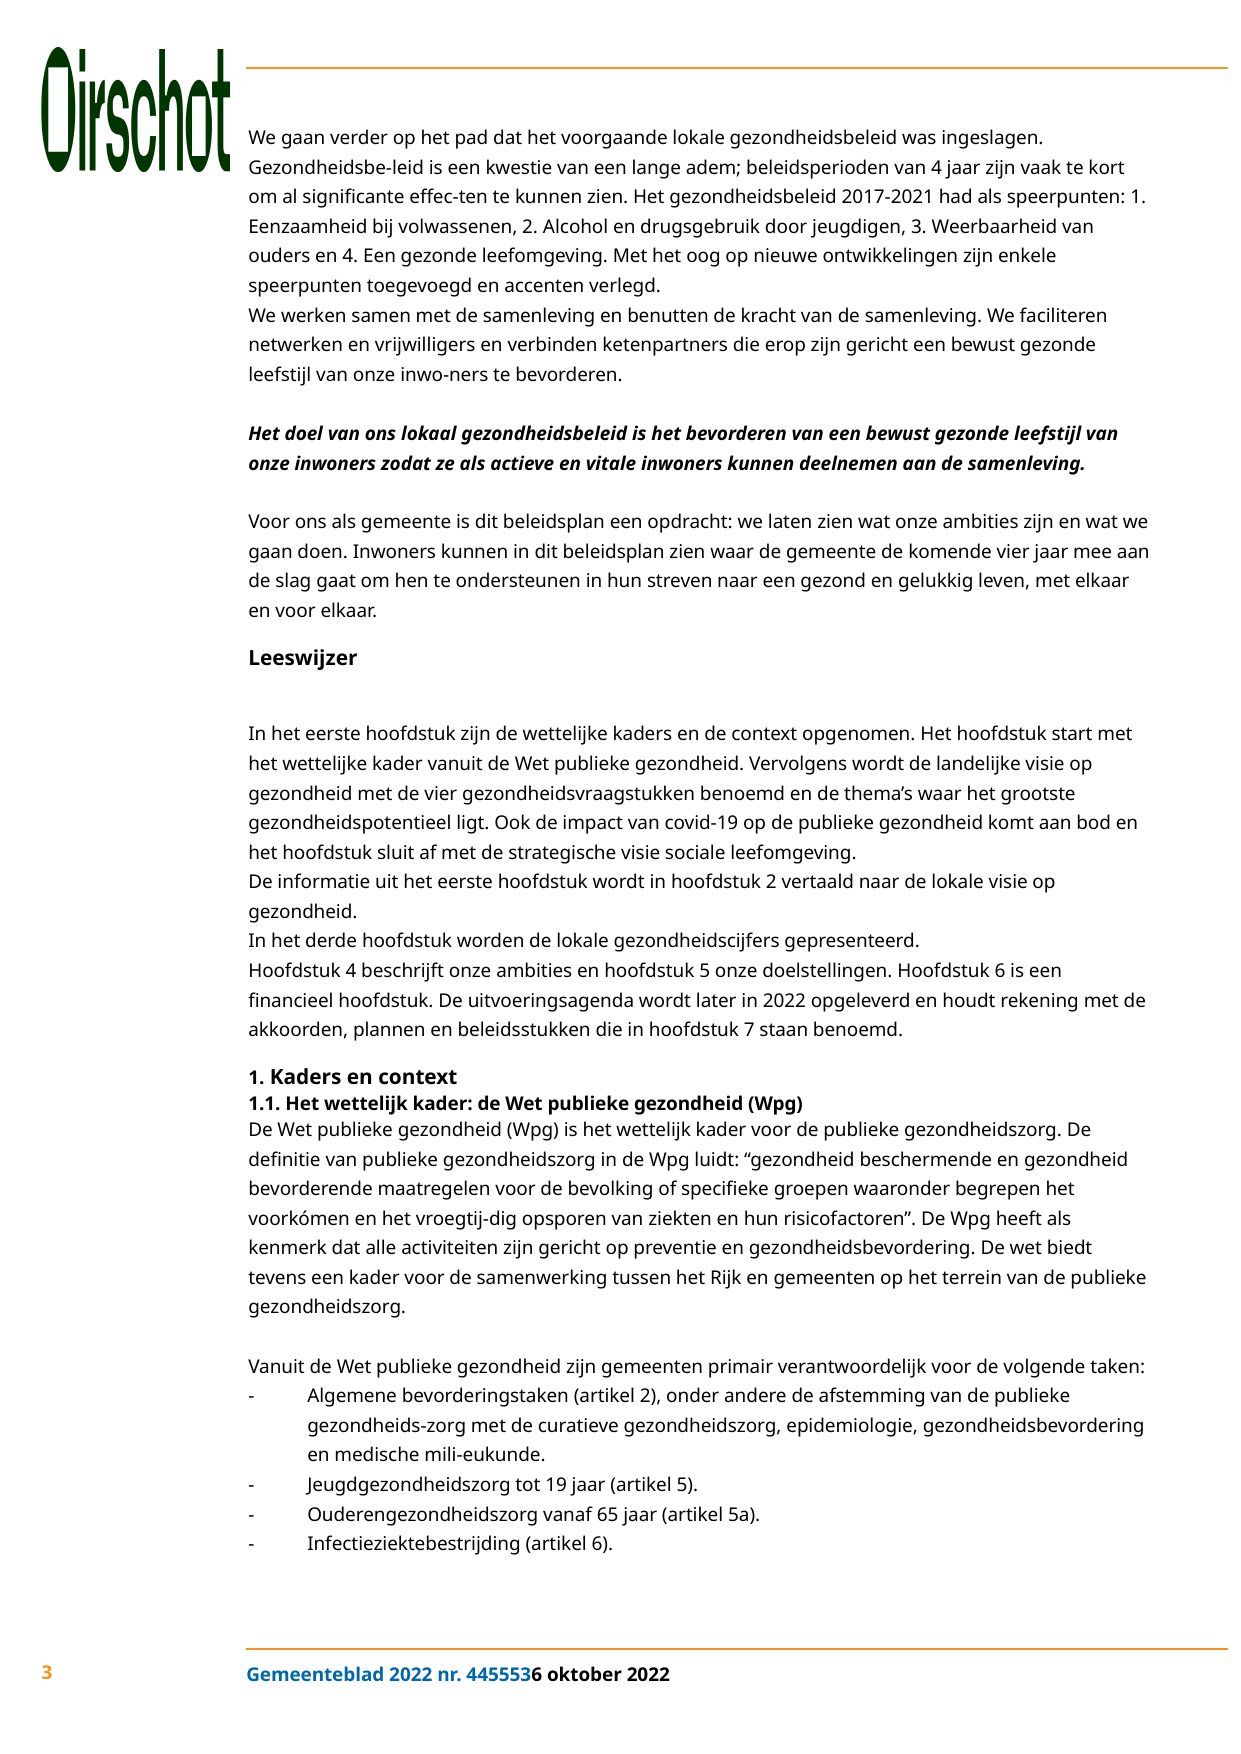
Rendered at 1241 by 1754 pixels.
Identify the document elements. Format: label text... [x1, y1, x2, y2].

text We gaan verder op het pad dat het voorgaande lokale gezondheidsbeleid was ingeslagen. Gezondheidsbe-leid is een kwestie van een lange adem; beleidsperioden van 4 jaar zijn vaak te kort om al significante effec-ten te kunnen zien. Het gezondheidsbeleid 2017-2021 had als speerpunten: 1. Eenzaamheid bij volwassenen, 2. Alcohol en drugsgebruik door jeugdigen, 3. Weerbaarheid van ouders en 4. Een gezonde leefomgeving. Met het oog op nieuwe ontwikkelingen zijn enkele speerpunten toegevoegd en accenten verlegd. [248, 124, 1152, 298]
list Ouderengezondheidszorg vanaf 65 jaar (artikel 5a). [248, 1501, 1152, 1526]
text 1.1. Het wettelijk kader: de Wet publieke gezondheid (Wpg) [248, 1090, 1152, 1116]
text In het derde hoofdstuk worden de lokale gezondheidscijfers gepresenteerd. [248, 928, 1152, 953]
text De Wet publieke gezondheid (Wpg) is het wettelijk kader voor de publieke gezondheidszorg. De definitie van publieke gezondheidszorg in de Wpg luidt: “gezondheid beschermende en gezondheid bevorderende maatregelen voor de bevolking of specifieke groepen waaronder begrepen het voorkómen en het vroegtij-dig opsporen van ziekten en hun risicofactoren”. De Wpg heeft als kenmerk dat alle activiteiten zijn gericht op preventie en gezondheidsbevordering. De wet biedt tevens een kader voor de samenwerking tussen het Rijk en gemeenten op het terrein van de publieke gezondheidszorg. [248, 1116, 1152, 1319]
list Jeugdgezondheidszorg tot 19 jaar (artikel 5). [248, 1471, 1152, 1497]
picture [41, 47, 231, 172]
text Hoofdstuk 4 beschrijft onze ambities en hoofdstuk 5 onze doelstellingen. Hoofdstuk 6 is een financieel hoofdstuk. De uitvoeringsagenda wordt later in 2022 opgeleverd en houdt rekening met de akkoorden, plannen en beleidsstukken die in hoofdstuk 7 staan benoemd. [248, 957, 1152, 1042]
table_header Het doel van ons lokaal gezondheidsbeleid is het bevorderen van een bewust gezonde leefstijl van onze inwoners zodat ze als actieve en vitale inwoners kunnen deelnemen aan de samenleving. [248, 420, 1152, 476]
text We werken samen met de samenleving en benutten de kracht van de samenleving. We faciliteren netwerken en vrijwilligers en verbinden ketenpartners die erop zijn gericht een bewust gezonde leefstijl van onze inwo-ners te bevorderen. [248, 302, 1152, 387]
text Voor ons als gemeente is dit beleidsplan een opdracht: we laten zien wat onze ambities zijn en wat we gaan doen. Inwoners kunnen in dit beleidsplan zien waar de gemeente de komende vier jaar mee aan de slag gaat om hen te ondersteunen in hun streven naar een gezond en gelukkig leven, met elkaar en voor elkaar. [248, 508, 1152, 623]
text Leeswijzer [248, 643, 1152, 671]
list Infectieziektebestrijding (artikel 6). [248, 1530, 1152, 1556]
list Algemene bevorderingstaken (artikel 2), onder andere de afstemming van de publieke gezondheids-zorg met de curatieve gezondheidszorg, epidemiologie, gezondheidsbevordering en medische mili-eukunde. [248, 1382, 1152, 1467]
text De informatie uit het eerste hoofdstuk wordt in hoofdstuk 2 vertaald naar de lokale visie op gezondheid. [248, 868, 1152, 924]
text Vanuit de Wet publieke gezondheid zijn gemeenten primair verantwoordelijk voor de volgende taken: [248, 1353, 1152, 1378]
text In het eerste hoofdstuk zijn de wettelijke kaders en de context opgenomen. Het hoofdstuk start met het wettelijke kader vanuit de Wet publieke gezondheid. Vervolgens wordt de landelijke visie op gezondheid met de vier gezondheidsvraagstukken benoemd en de thema’s waar het grootste gezondheidspotentieel ligt. Ook de impact van covid-19 op de publieke gezondheid komt aan bod en het hoofdstuk sluit af met de strategische visie sociale leefomgeving. [248, 721, 1152, 864]
text 1. Kaders en context [248, 1062, 1152, 1090]
